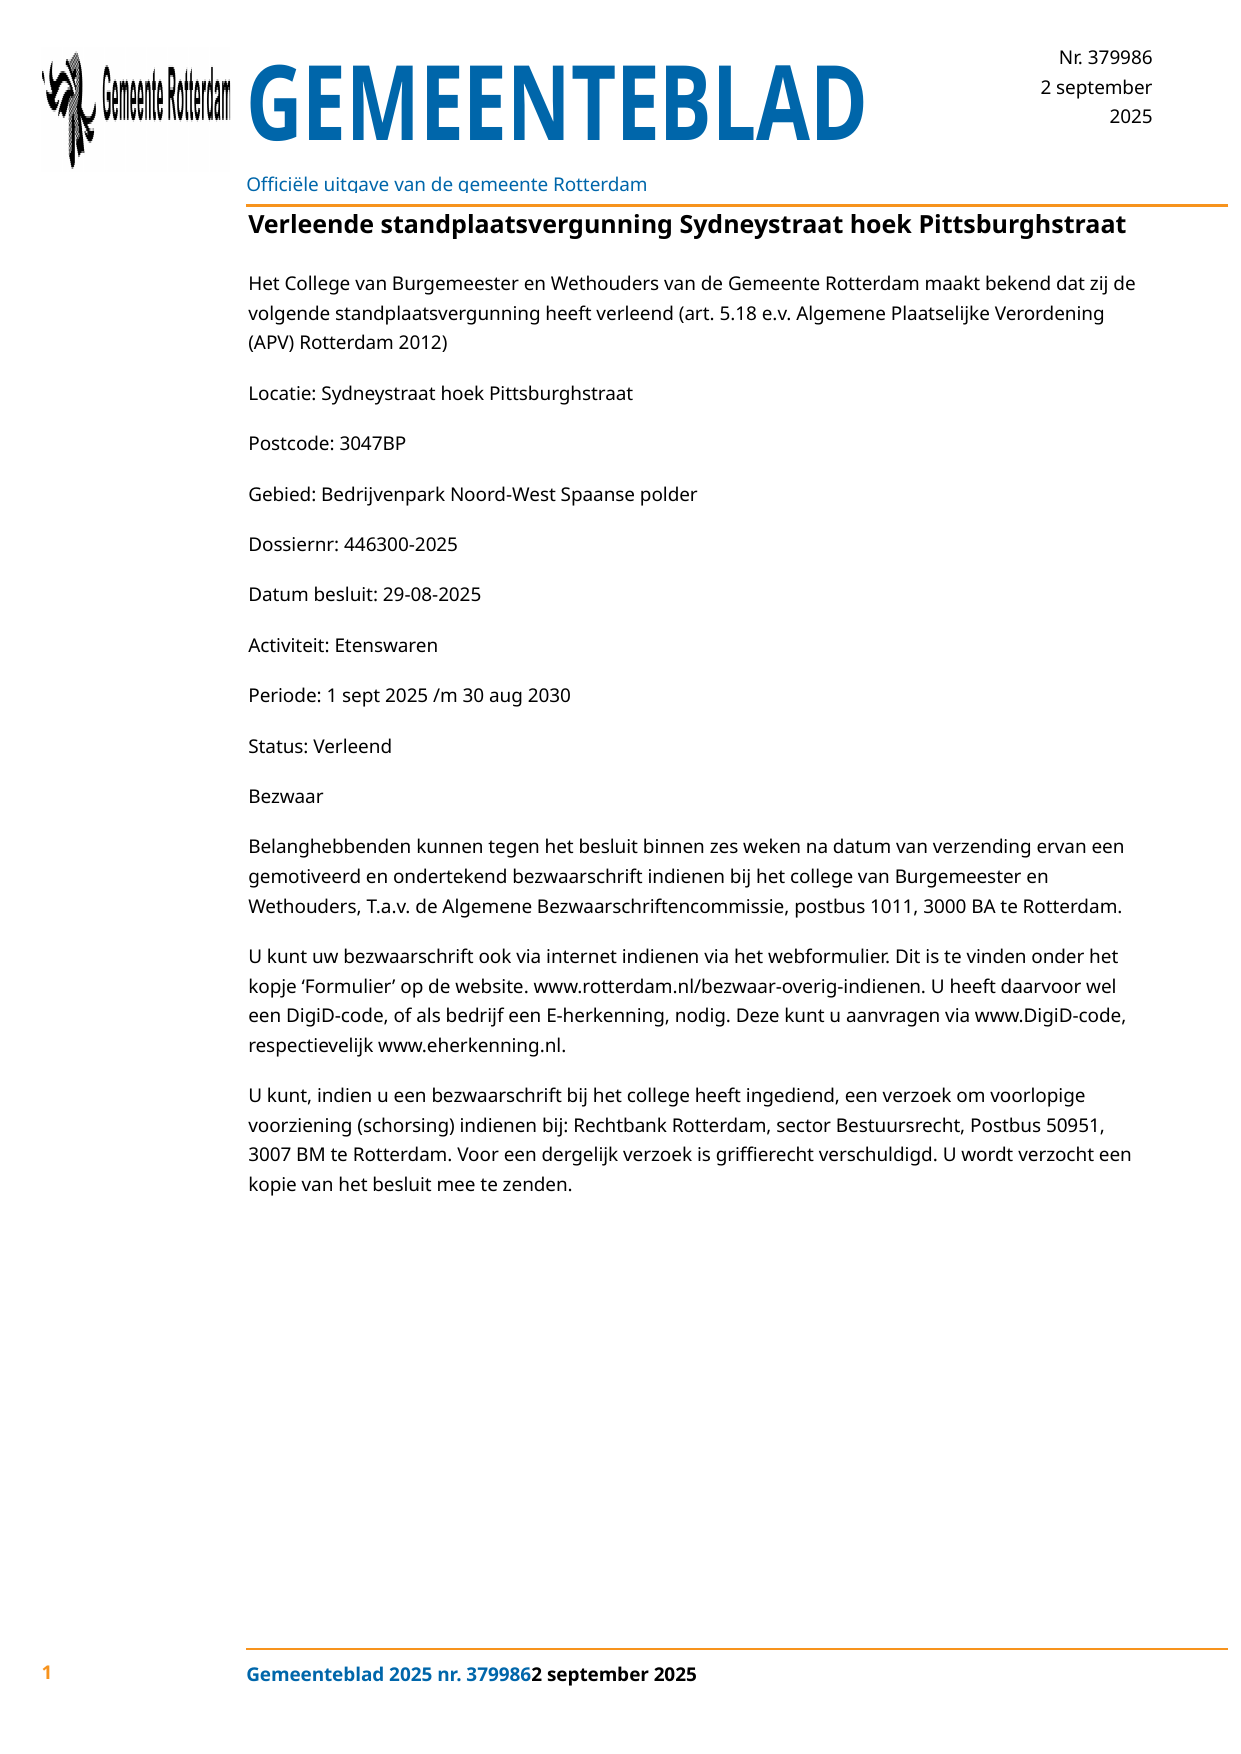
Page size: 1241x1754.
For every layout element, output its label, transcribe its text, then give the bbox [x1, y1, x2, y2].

text Status: Verleend [248, 733, 1152, 758]
picture [41, 47, 231, 172]
text Dossiernr: 446300-2025 [248, 531, 1152, 557]
text U kunt, indien u een bezwaarschrift bij het college heeft ingediend, een verzoek om voorlopige voorziening (schorsing) indienen bij: Rechtbank Rotterdam, sector Bestuursrecht, Postbus 50951, 3007 BM te Rotterdam. Voor een dergelijk verzoek is griffierecht verschuldigd. U wordt verzocht een kopie van het besluit mee te zenden. [248, 1082, 1152, 1197]
text U kunt uw bezwaarschrift ook via internet indienen via het webformulier. Dit is te vinden onder het kopje ‘Formulier’ op de website. www.rotterdam.nl/bezwaar-overig-indienen. U heeft daarvoor wel een DigiD-code, of als bedrijf een E-herkenning, nodig. Deze kunt u aanvragen via www.DigiD-code, respectievelijk www.eherkenning.nl. [248, 943, 1152, 1058]
text Activiteit: Etenswaren [248, 632, 1152, 658]
text Datum besluit: 29-08-2025 [248, 582, 1152, 607]
text Belanghebbenden kunnen tegen het besluit binnen zes weken na datum van verzending ervan een gemotiveerd en ondertekend bezwaarschrift indienen bij het college van Burgemeester en Wethouders, T.a.v. de Algemene Bezwaarschriftencommissie, postbus 1011, 3000 BA te Rotterdam. [248, 834, 1152, 918]
text Gebied: Bedrijvenpark Noord-West Spaanse polder [248, 481, 1152, 506]
text Bezwaar [248, 783, 1152, 809]
text Postcode: 3047BP [248, 430, 1152, 456]
text Het College van Burgemeester en Wethouders van de Gemeente Rotterdam maakt bekend dat zij de volgende standplaatsvergunning heeft verleend (art. 5.18 e.v. Algemene Plaatselijke Verordening (APV) Rotterdam 2012) [248, 270, 1152, 355]
text Verleende standplaatsvergunning Sydneystraat hoek Pittsburghstraat [248, 207, 1152, 241]
text Locatie: Sydneystraat hoek Pittsburghstraat [248, 380, 1152, 406]
text Periode: 1 sept 2025 /m 30 aug 2030 [248, 682, 1152, 708]
